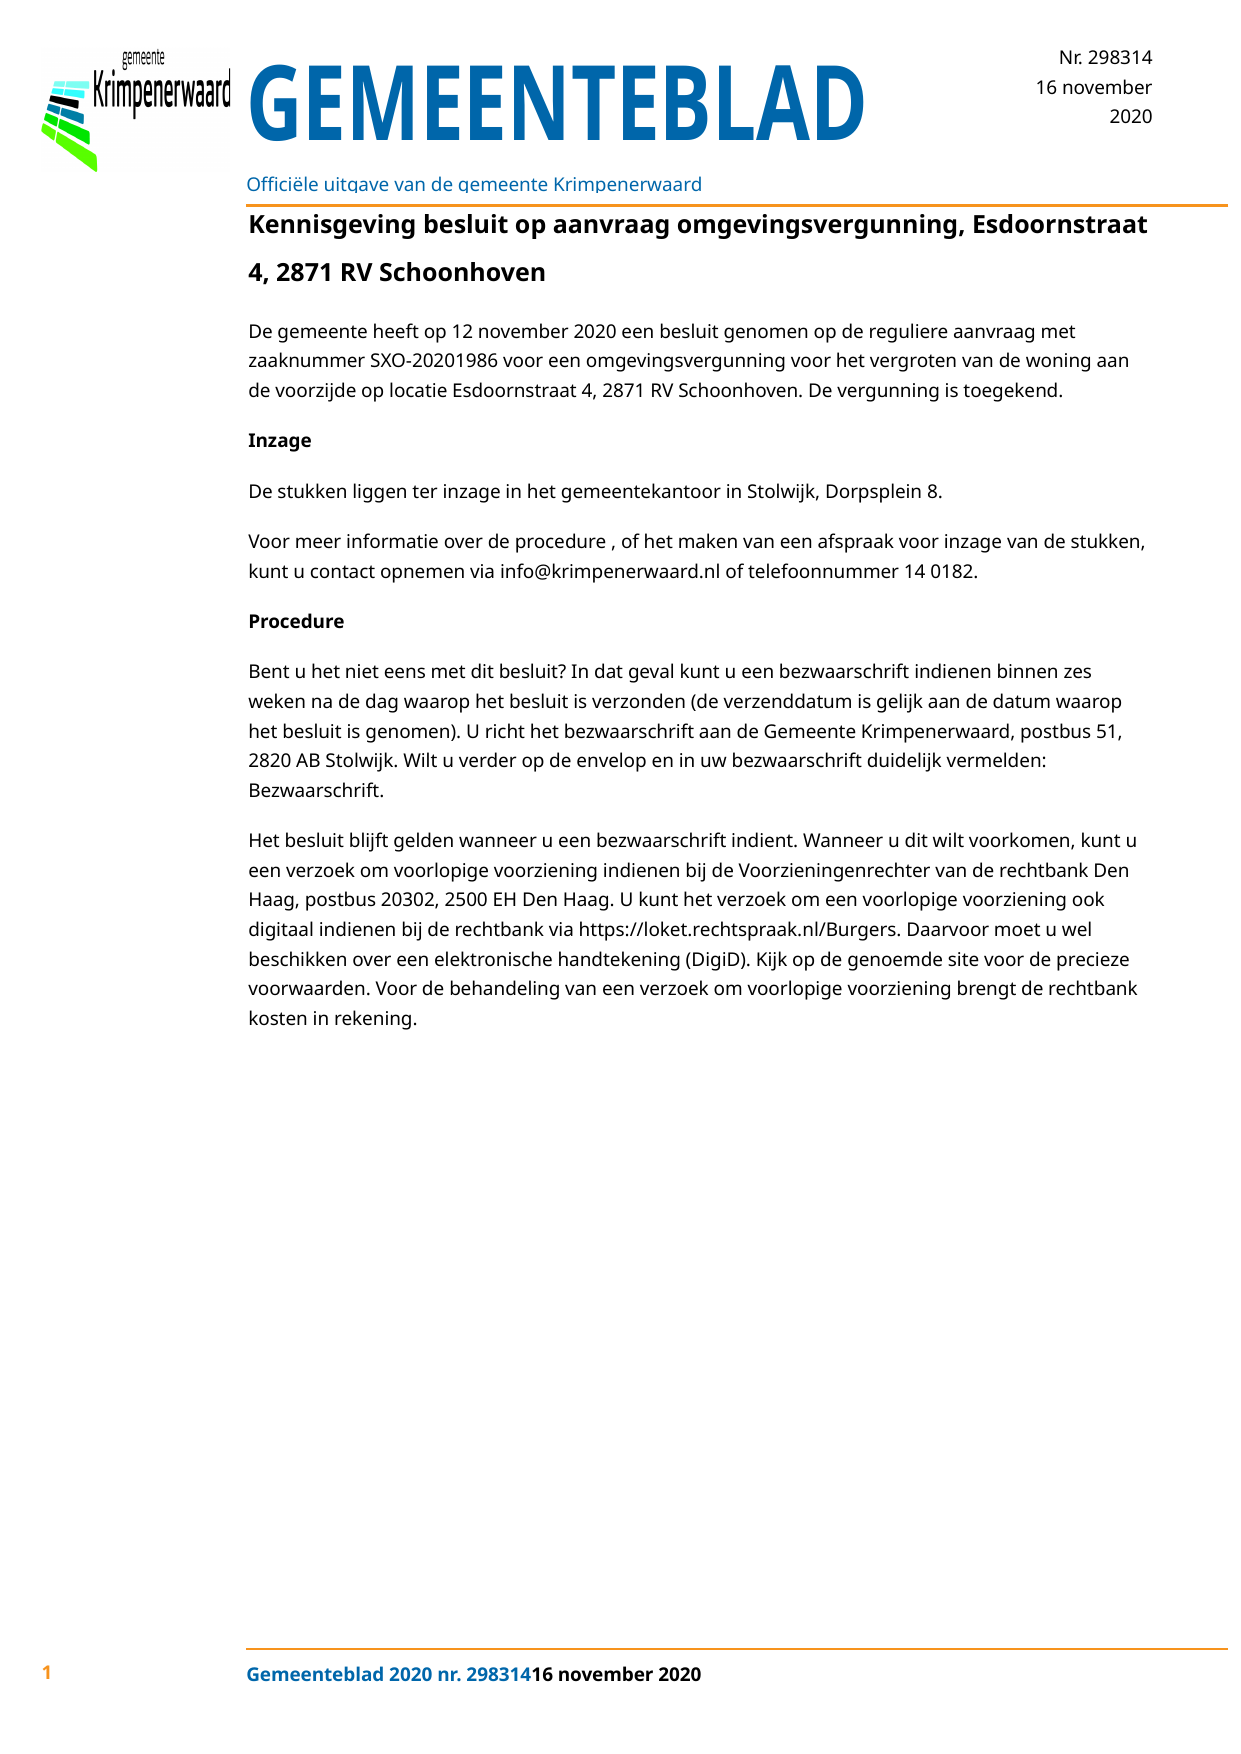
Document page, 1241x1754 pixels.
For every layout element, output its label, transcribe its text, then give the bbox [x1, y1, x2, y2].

text Bent u het niet eens met dit besluit? In dat geval kunt u een bezwaarschrift indienen binnen zes weken na de dag waarop het besluit is verzonden (de verzenddatum is gelijk aan de datum waarop het besluit is genomen). U richt het bezwaarschrift aan de Gemeente Krimpenerwaard, postbus 51, 2820 AB Stolwijk. Wilt u verder op de envelop en in uw bezwaarschrift duidelijk vermelden: Bezwaarschrift. [248, 659, 1152, 803]
text Procedure [248, 608, 1152, 634]
text Voor meer informatie over de procedure , of het maken van een afspraak voor inzage van de stukken, kunt u contact opnemen via info@krimpenerwaard.nl of telefoonnummer 14 0182. [248, 528, 1152, 584]
text Kennisgeving besluit op aanvraag omgevingsvergunning, Esdoornstraat 4, 2871 RV Schoonhoven [248, 207, 1152, 288]
text De stukken liggen ter inzage in het gemeentekantoor in Stolwijk, Dorpsplein 8. [248, 478, 1152, 504]
text Het besluit blijft gelden wanneer u een bezwaarschrift indient. Wanneer u dit wilt voorkomen, kunt u een verzoek om voorlopige voorziening indienen bij de Voorzieningenrechter van de rechtbank Den Haag, postbus 20302, 2500 EH Den Haag. U kunt het verzoek om een voorlopige voorziening ook digitaal indienen bij de rechtbank via https://loket.rechtspraak.nl/Burgers. Daarvoor moet u wel beschikken over een elektronische handtekening (DigiD). Kijk op de genoemde site voor de precieze voorwaarden. Voor de behandeling van een verzoek om voorlopige voorziening brengt de rechtbank kosten in rekening. [248, 827, 1152, 1031]
text De gemeente heeft op 12 november 2020 een besluit genomen op de reguliere aanvraag met zaaknummer SXO-20201986 voor een omgevingsvergunning voor het vergroten van de woning aan de voorzijde op locatie Esdoornstraat 4, 2871 RV Schoonhoven. De vergunning is toegekend. [248, 318, 1152, 403]
text Inzage [248, 427, 1152, 453]
picture [41, 47, 231, 172]
